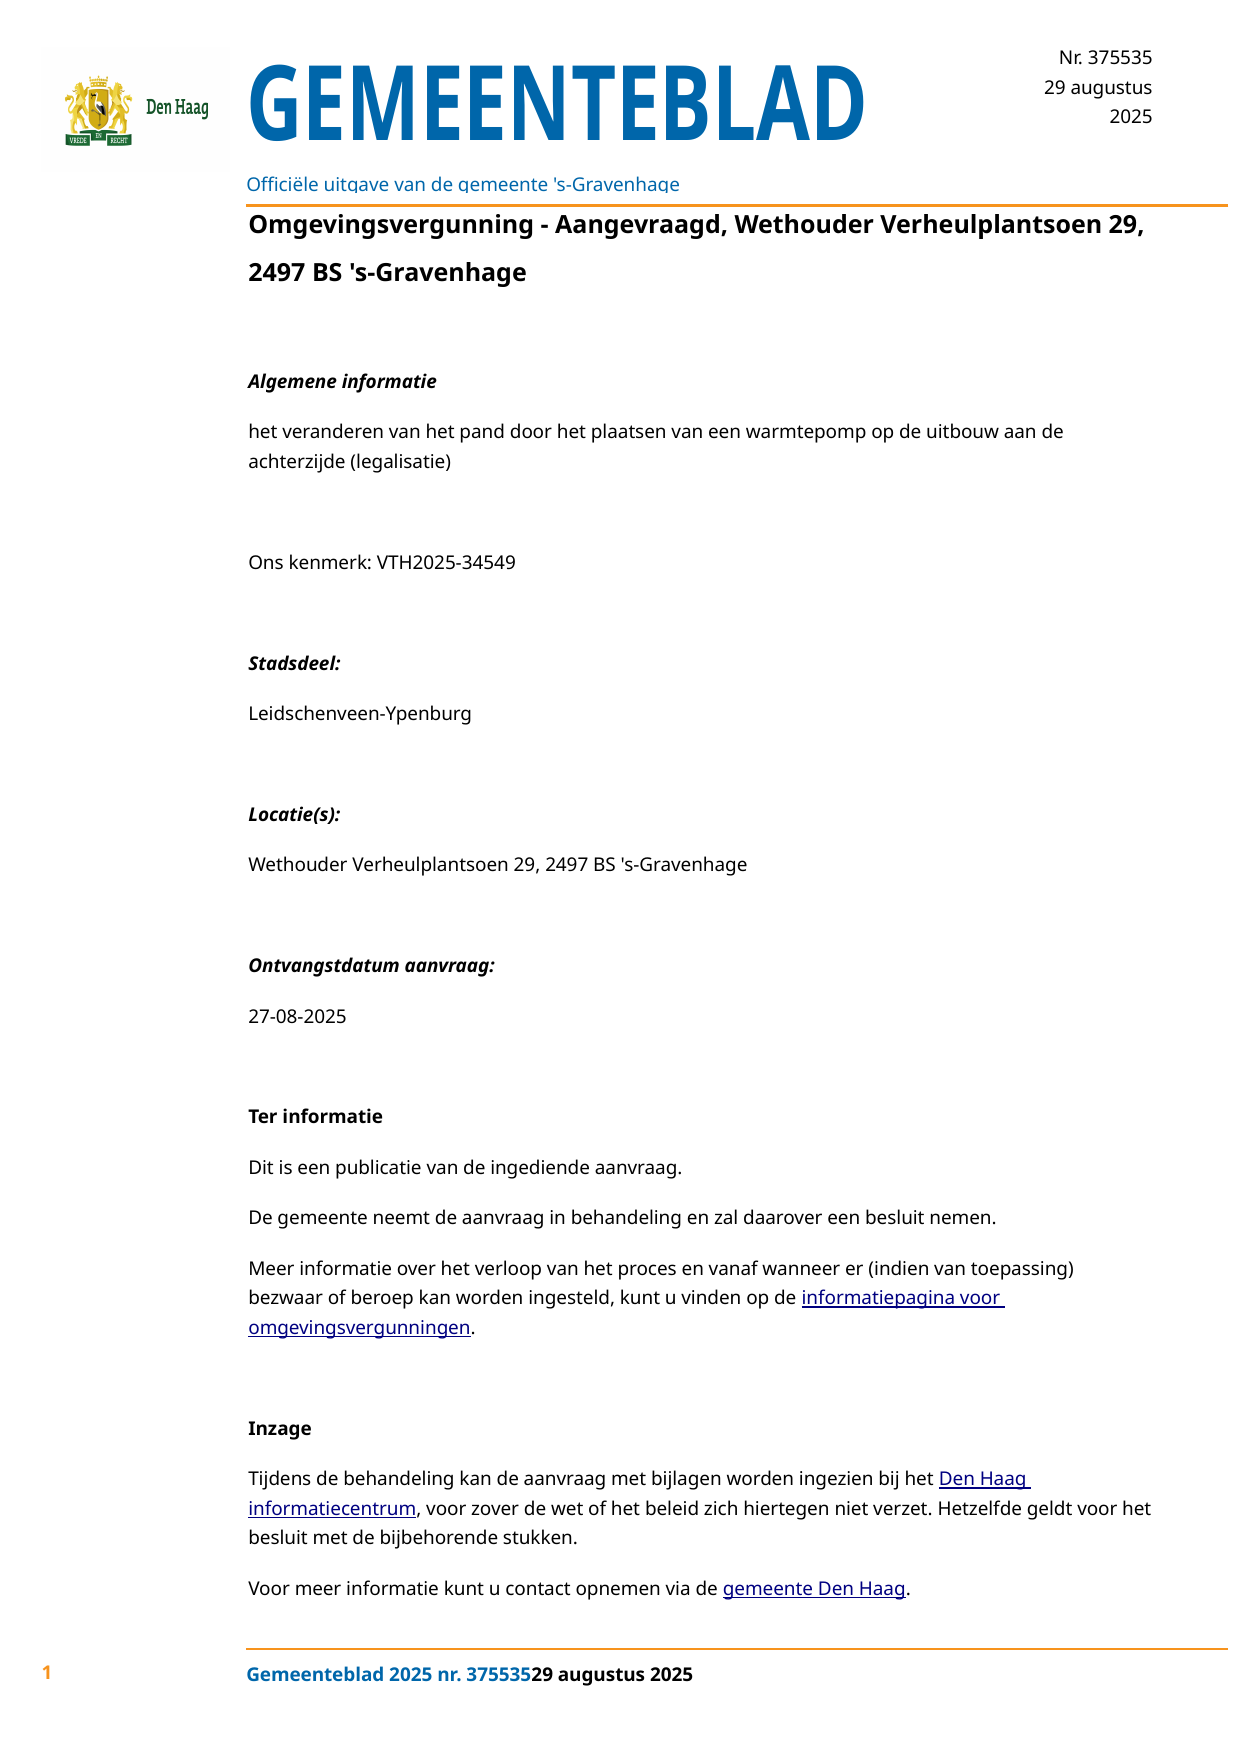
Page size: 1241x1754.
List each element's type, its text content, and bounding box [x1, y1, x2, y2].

text Leidschenveen-Ypenburg [248, 700, 1152, 726]
text Inzage [248, 1415, 1152, 1441]
text Tijdens de behandeling kan de aanvraag met bijlagen worden ingezien bij het Den Haag informatiecentrum, voor zover de wet of het beleid zich hiertegen niet verzet. Hetzelfde geldt voor het besluit met de bijbehorende stukken. [248, 1465, 1152, 1550]
text De gemeente neemt de aanvraag in behandeling en zal daarover een besluit nemen. [248, 1204, 1152, 1230]
text Voor meer informatie kunt u contact opnemen via de gemeente Den Haag. [248, 1575, 1152, 1601]
text Wethouder Verheulplantsoen 29, 2497 BS 's-Gravenhage [248, 852, 1152, 877]
text Algemene informatie [248, 368, 1152, 394]
text 27-08-2025 [248, 1003, 1152, 1029]
text het veranderen van het pand door het plaatsen van een warmtepomp op de uitbouw aan de achterzijde (legalisatie) [248, 419, 1152, 474]
text Stadsdeel: [248, 650, 1152, 676]
text Ons kenmerk: VTH2025-34549 [248, 549, 1152, 575]
text Meer informatie over het verloop van het proces en vanaf wanneer er (indien van toepassing) bezwaar of beroep kan worden ingesteld, kunt u vinden op de informatiepagina voor omgevingsvergunningen. [248, 1255, 1152, 1340]
picture [41, 47, 231, 172]
text Omgevingsvergunning - Aangevraagd, Wethouder Verheulplantsoen 29, 2497 BS 's-Gravenhage [248, 207, 1152, 288]
text Ontvangstdatum aanvraag: [248, 952, 1152, 978]
text Ter informatie [248, 1104, 1152, 1129]
text Locatie(s): [248, 801, 1152, 827]
text Dit is een publicatie van de ingediende aanvraag. [248, 1154, 1152, 1180]
